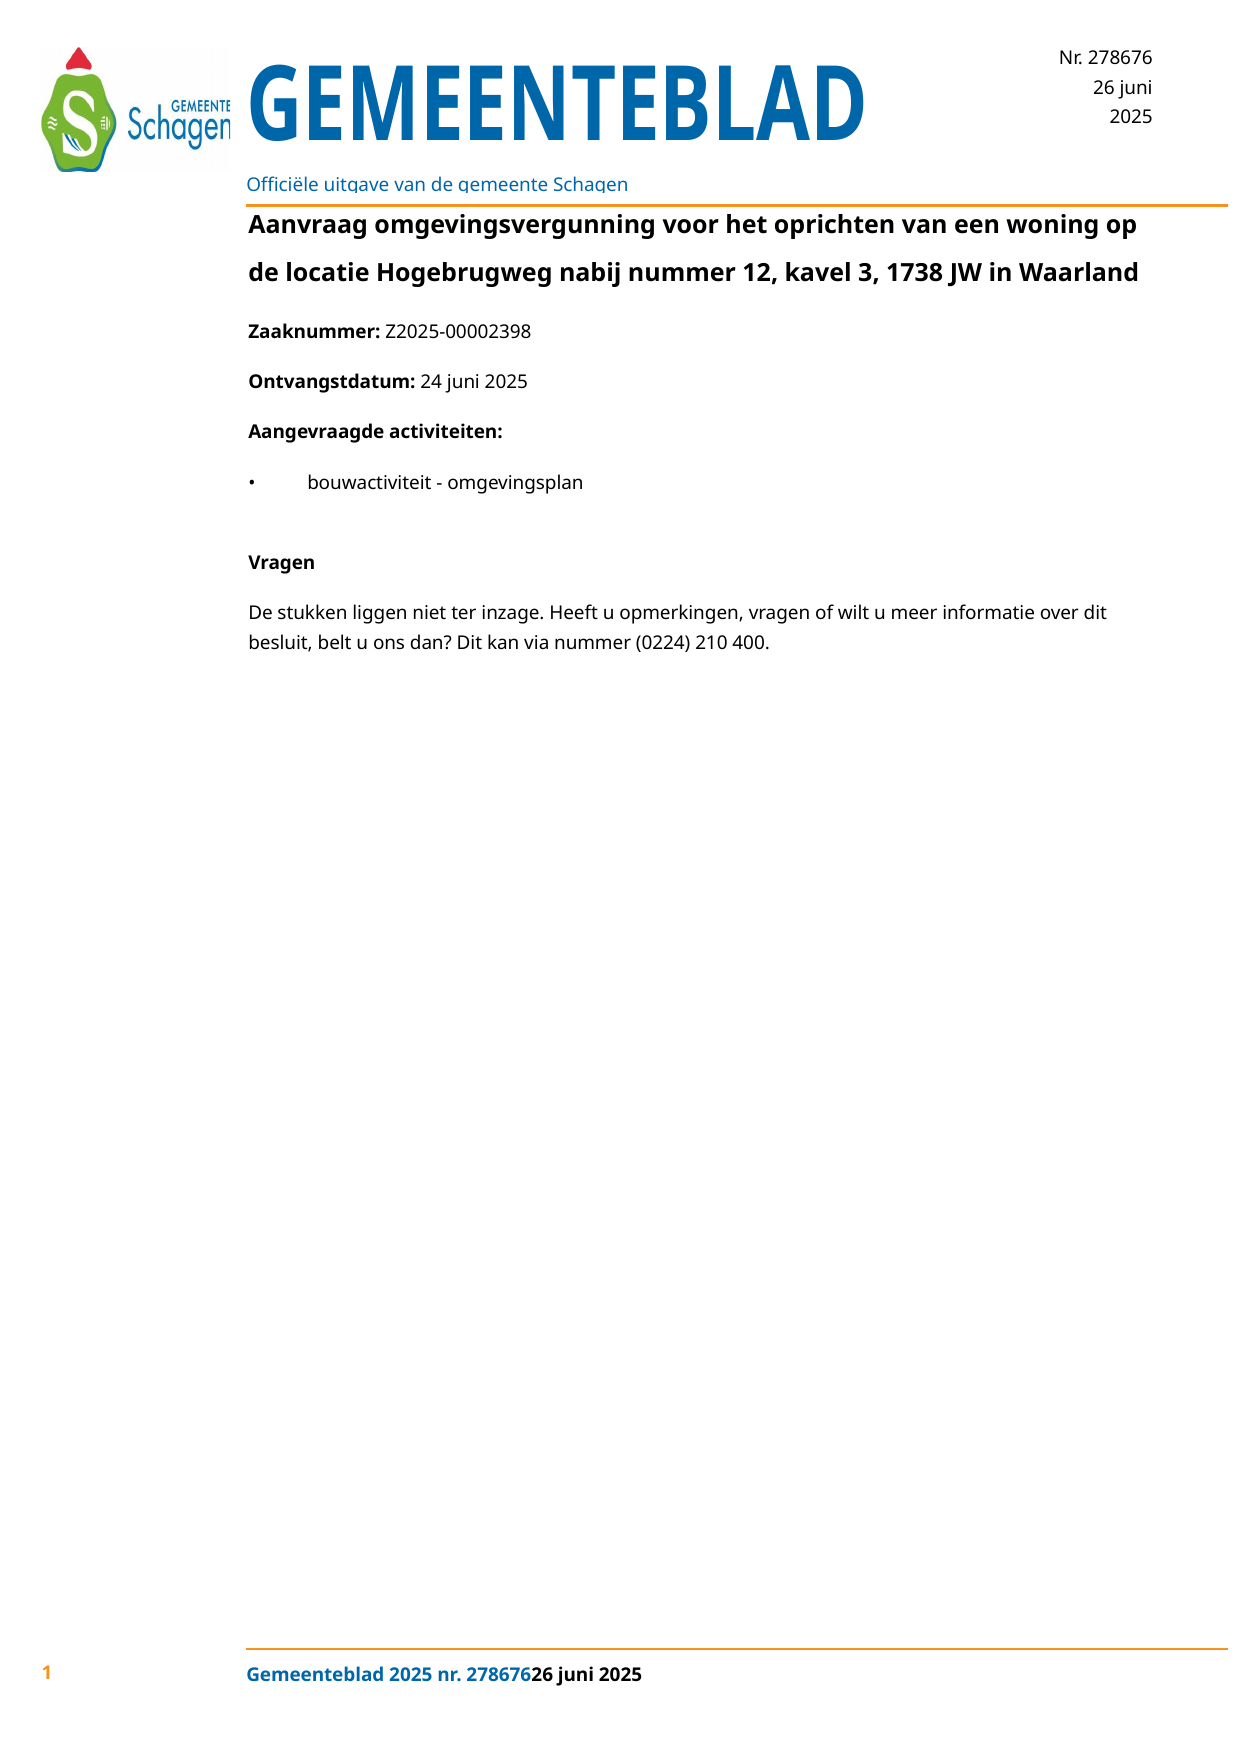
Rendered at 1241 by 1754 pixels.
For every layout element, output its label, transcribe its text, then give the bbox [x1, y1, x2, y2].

text Zaaknummer: Z2025-00002398 [248, 318, 1152, 344]
text Aanvraag omgevingsvergunning voor het oprichten van een woning op de locatie Hogebrugweg nabij nummer 12, kavel 3, 1738 JW in Waarland [248, 207, 1152, 288]
text Ontvangstdatum: 24 juni 2025 [248, 368, 1152, 394]
text Vragen [248, 549, 1152, 575]
text Aangevraagde activiteiten: [248, 419, 1152, 444]
text De stukken liggen niet ter inzage. Heeft u opmerkingen, vragen of wilt u meer informatie over dit besluit, belt u ons dan? Dit kan via nummer (0224) 210 400. [248, 599, 1152, 655]
picture [41, 47, 231, 172]
list bouwactiviteit - omgevingsplan [248, 469, 1152, 495]
